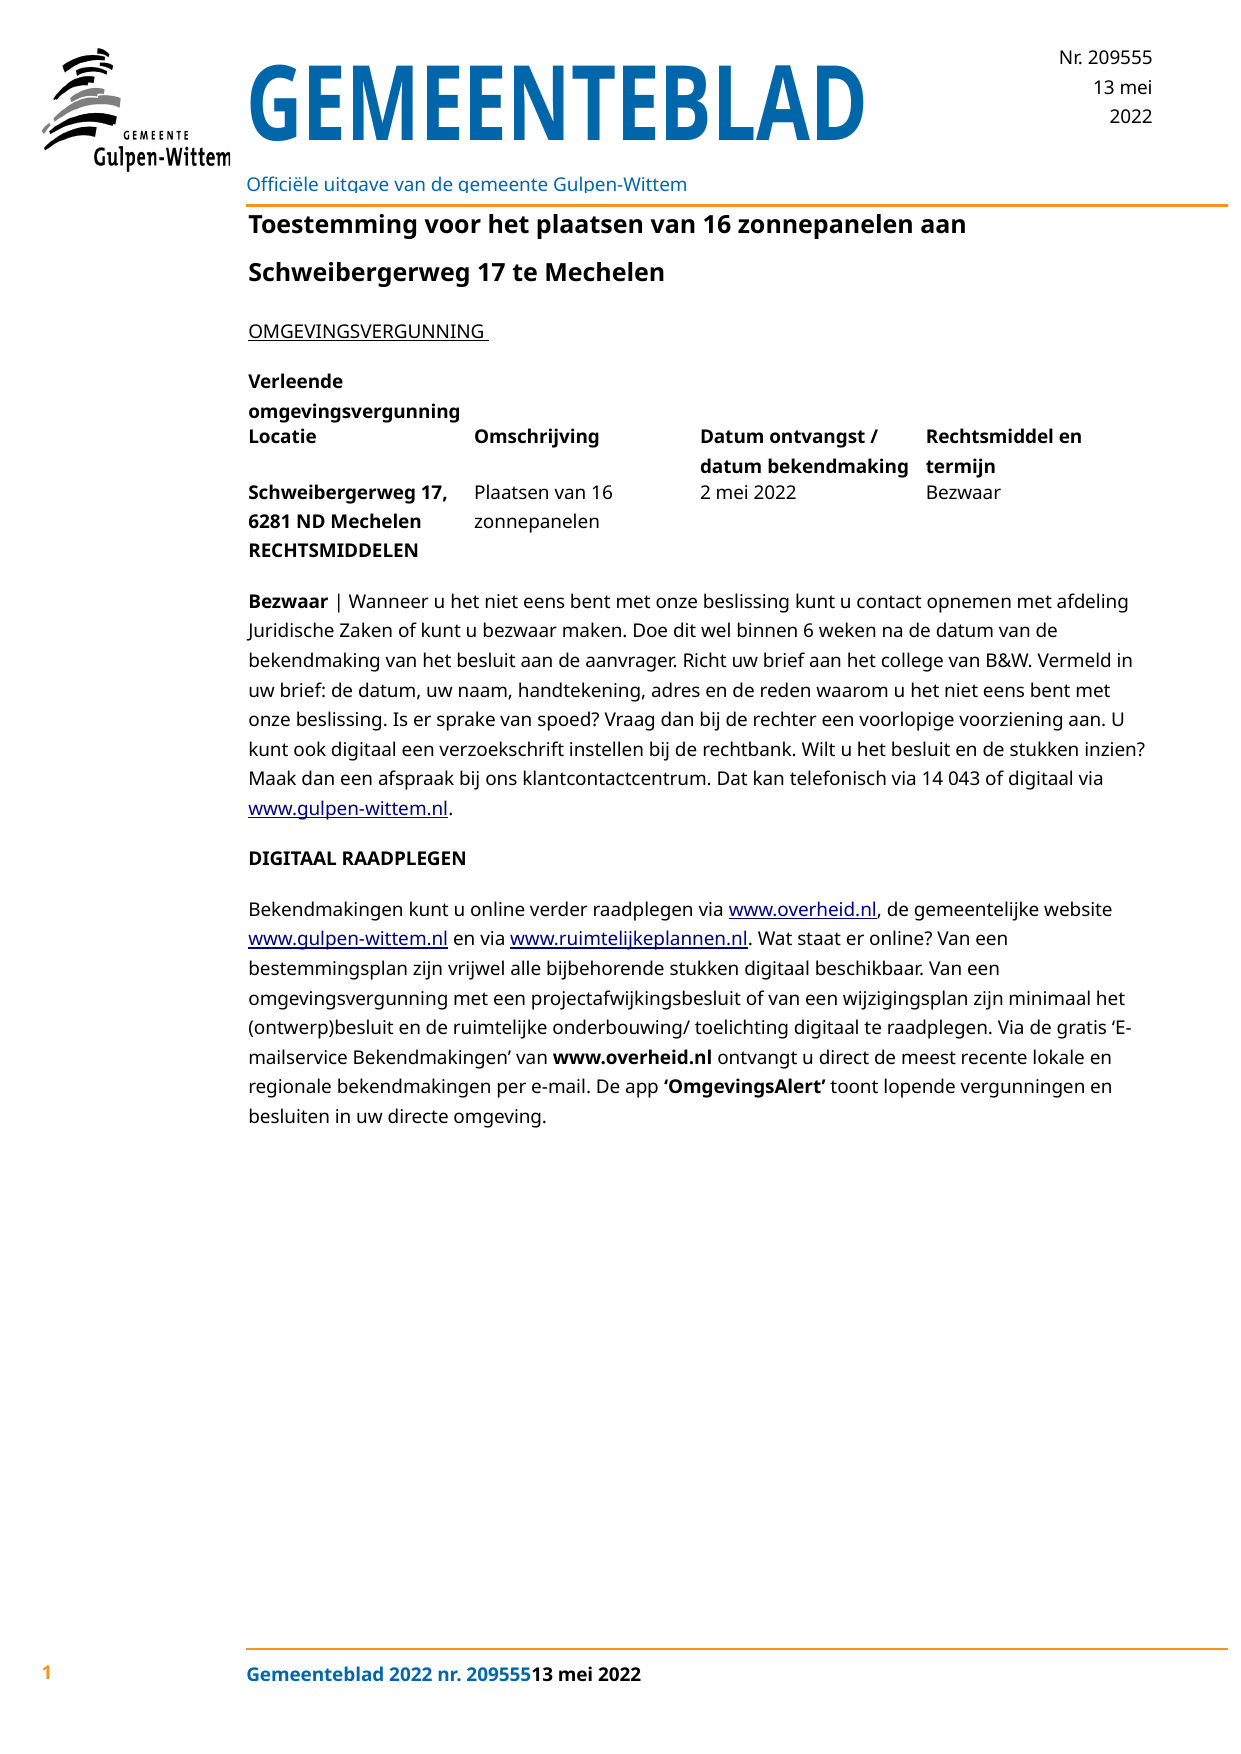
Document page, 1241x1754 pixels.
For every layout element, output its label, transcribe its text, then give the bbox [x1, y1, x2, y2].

text OMGEVINGSVERGUNNING [248, 318, 1152, 344]
text Toestemming voor het plaatsen van 16 zonnepanelen aan Schweibergerweg 17 te Mechelen [248, 207, 1152, 288]
table_header Verleende omgevingsvergunning [248, 369, 474, 424]
table_header [700, 369, 926, 424]
text RECHTSMIDDELEN [248, 538, 1152, 563]
text Bezwaar | Wanneer u het niet eens bent met onze beslissing kunt u contact opnemen met afdeling Juridische Zaken of kunt u bezwaar maken. Doe dit wel binnen 6 weken na de datum van de bekendmaking van het besluit aan de aanvrager. Richt uw brief aan het college van B&W. Vermeld in uw brief: de datum, uw naam, handtekening, adres en de reden waarom u het niet eens bent met onze beslissing. Is er sprake van spoed? Vraag dan bij de rechter een voorlopige voorziening aan. U kunt ook digitaal een verzoekschrift instellen bij de rechtbank. Wilt u het besluit en de stukken inzien? Maak dan een afspraak bij ons klantcontactcentrum. Dat kan telefonisch via 14 043 of digitaal via www.gulpen-wittem.nl. [248, 588, 1152, 821]
table_cell Omschrijving [474, 424, 700, 479]
table_cell Plaatsen van 16 zonnepanelen [474, 479, 700, 534]
text DIGITAAL RAADPLEGEN [248, 846, 1152, 871]
picture [41, 47, 231, 172]
table_cell 2 mei 2022 [700, 479, 926, 534]
table_cell Schweibergerweg 17, 6281 ND Mechelen [248, 479, 474, 534]
table_cell Locatie [248, 424, 474, 479]
table_header [926, 369, 1152, 424]
table_header [474, 369, 700, 424]
table_cell Bezwaar [926, 479, 1152, 534]
text Bekendmakingen kunt u online verder raadplegen via www.overheid.nl, de gemeentelijke website www.gulpen-wittem.nl en via www.ruimtelijkeplannen.nl. Wat staat er online? Van een bestemmingsplan zijn vrijwel alle bijbehorende stukken digitaal beschikbaar. Van een omgevingsvergunning met een projectafwijkingsbesluit of van een wijzigingsplan zijn minimaal het (ontwerp)besluit en de ruimtelijke onderbouwing/ toelichting digitaal te raadplegen. Via de gratis ‘E-mailservice Bekendmakingen’ van www.overheid.nl ontvangt u direct de meest recente lokale en regionale bekendmakingen per e-mail. De app ‘OmgevingsAlert’ toont lopende vergunningen en besluiten in uw directe omgeving. [248, 896, 1152, 1129]
table_cell Rechtsmiddel en termijn [926, 424, 1152, 479]
table_cell Datum ontvangst / datum bekendmaking [700, 424, 926, 479]
